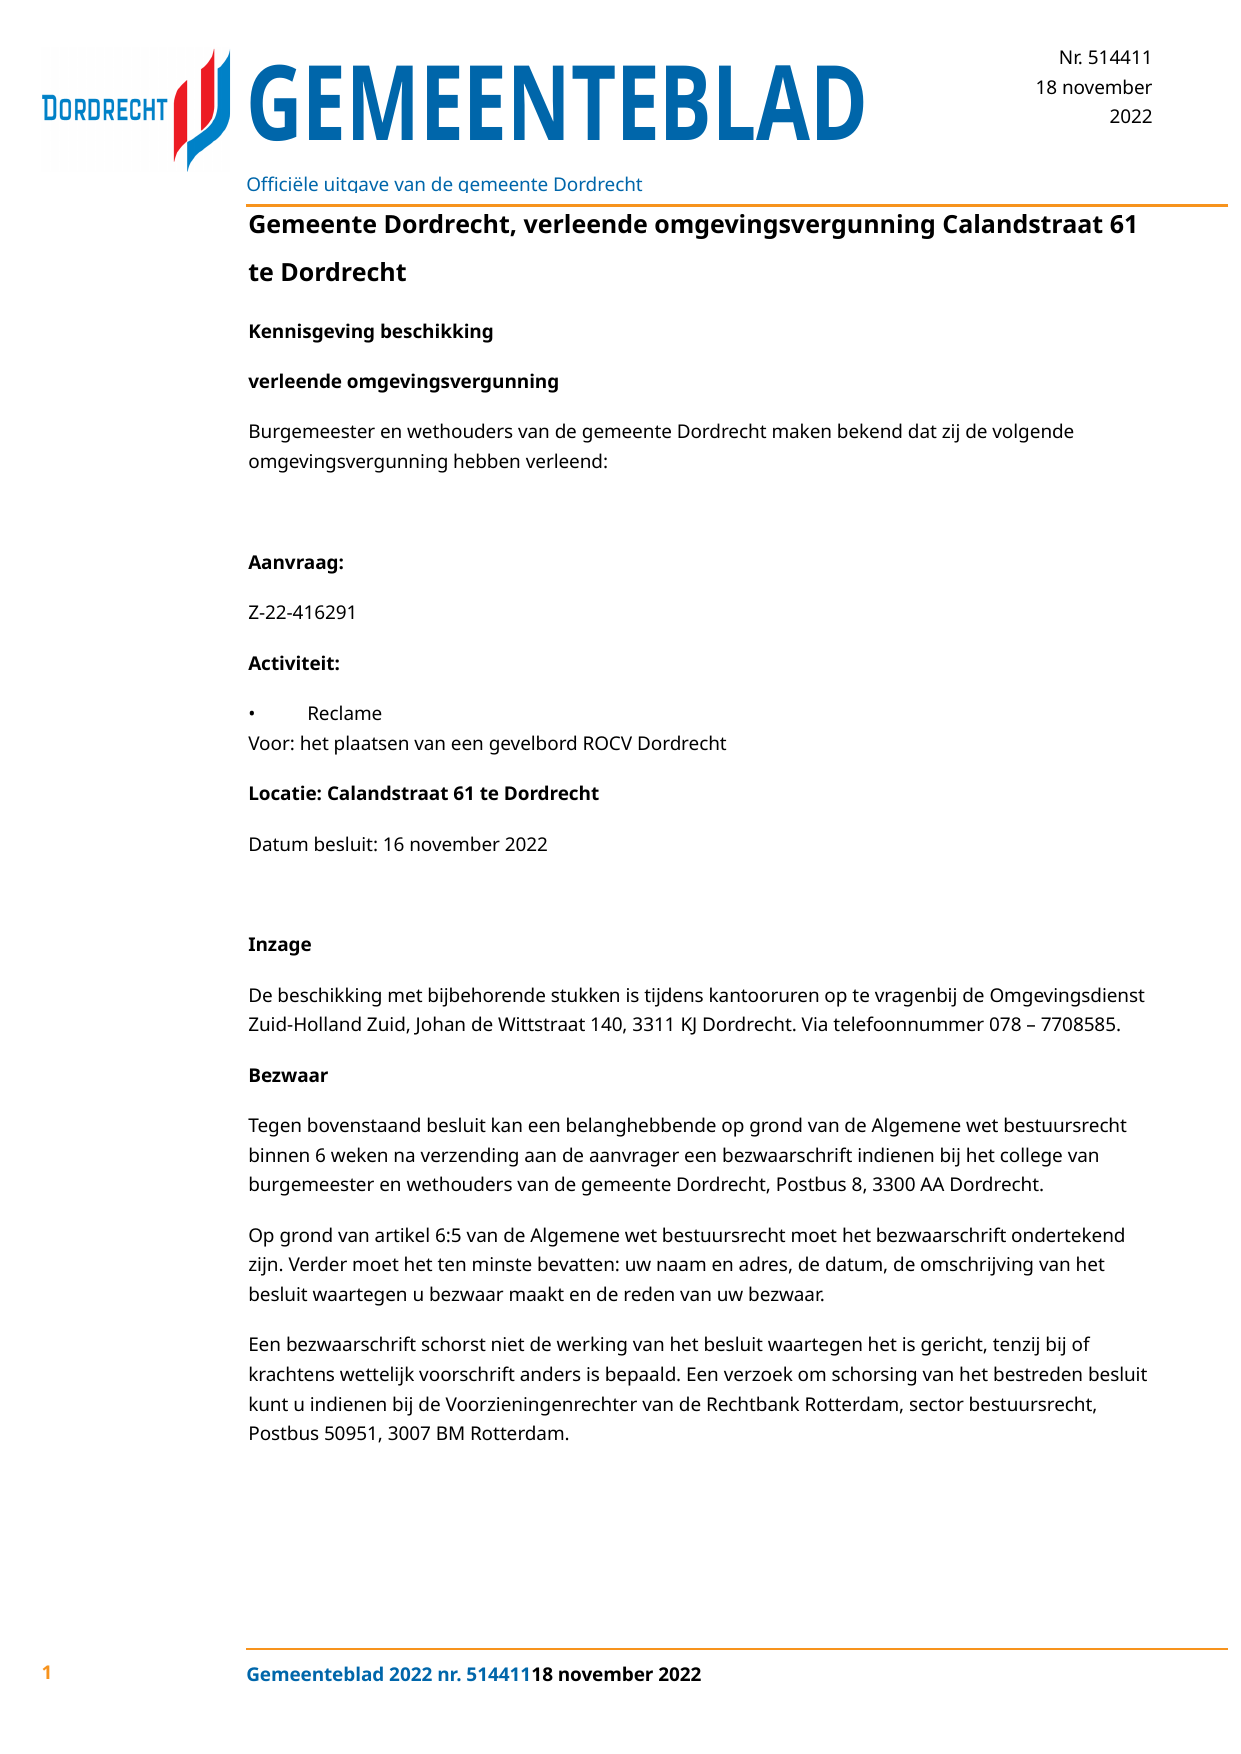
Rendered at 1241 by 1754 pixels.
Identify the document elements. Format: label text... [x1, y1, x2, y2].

text Z-22-416291 [248, 599, 1152, 625]
text Aanvraag: [248, 549, 1152, 575]
picture [41, 47, 231, 172]
text Kennisgeving beschikking [248, 318, 1152, 344]
text verleende omgevingsvergunning [248, 368, 1152, 394]
text Op grond van artikel 6:5 van de Algemene wet bestuursrecht moet het bezwaarschrift ondertekend zijn. Verder moet het ten minste bevatten: uw naam en adres, de datum, de omschrijving van het besluit waartegen u bezwaar maakt en de reden van uw bezwaar. [248, 1222, 1152, 1307]
text Gemeente Dordrecht, verleende omgevingsvergunning Calandstraat 61 te Dordrecht [248, 207, 1152, 288]
text Bezwaar [248, 1062, 1152, 1088]
text Datum besluit: 16 november 2022 [248, 831, 1152, 857]
text Burgemeester en wethouders van de gemeente Dordrecht maken bekend dat zij de volgende omgevingsvergunning hebben verleend: [248, 419, 1152, 474]
text Activiteit: [248, 650, 1152, 676]
text Voor: het plaatsen van een gevelbord ROCV Dordrecht [248, 730, 1152, 756]
text Een bezwaarschrift schorst niet de werking van het besluit waartegen het is gericht, tenzij bij of krachtens wettelijk voorschrift anders is bepaald. Een verzoek om schorsing van het bestreden besluit kunt u indienen bij de Voorzieningenrechter van de Rechtbank Rotterdam, sector bestuursrecht, Postbus 50951, 3007 BM Rotterdam. [248, 1332, 1152, 1446]
text Tegen bovenstaand besluit kan een belanghebbende op grond van de Algemene wet bestuursrecht binnen 6 weken na verzending aan de aanvrager een bezwaarschrift indienen bij het college van burgemeester en wethouders van de gemeente Dordrecht, Postbus 8, 3300 AA Dordrecht. [248, 1112, 1152, 1197]
list Reclame [248, 700, 1152, 726]
text De beschikking met bijbehorende stukken is tijdens kantooruren op te vragenbij de Omgevingsdienst Zuid-Holland Zuid, Johan de Wittstraat 140, 3311 KJ Dordrecht. Via telefoonnummer 078 – 7708585. [248, 982, 1152, 1037]
text Inzage [248, 932, 1152, 957]
text Locatie: Calandstraat 61 te Dordrecht [248, 780, 1152, 806]
